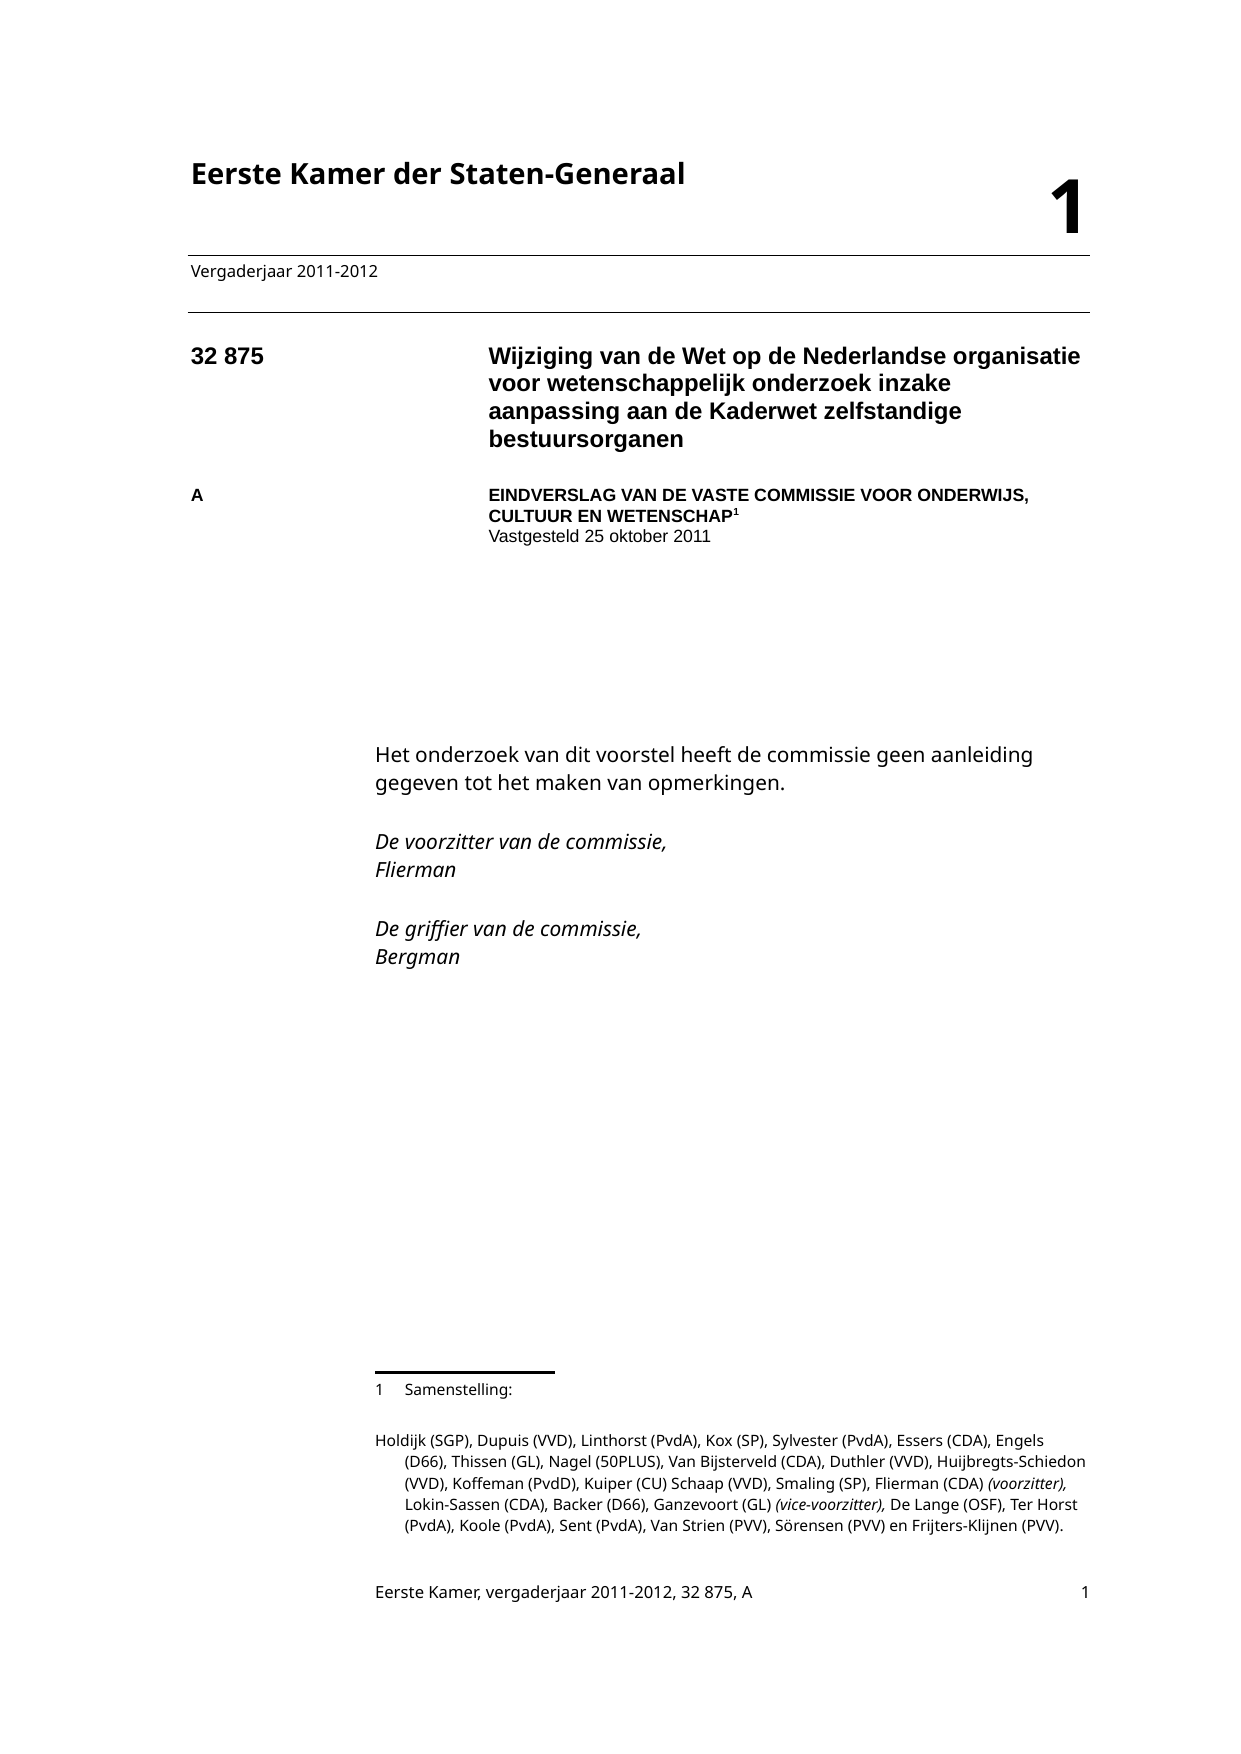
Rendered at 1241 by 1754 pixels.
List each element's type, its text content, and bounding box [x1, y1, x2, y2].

table_header Eerste Kamer der Staten-Generaal [188, 150, 909, 255]
text De griffier van de commissie, [375, 914, 1090, 942]
table_cell [485, 313, 1090, 339]
table_cell EINDVERSLAG VAN DE VASTE COMMISSIE VOOR ONDERWIJS, CULTUUR EN WETENSCHAP Vastgesteld 25 oktober 2011 [485, 482, 1090, 622]
table_cell Wijziging van de Wet op de Nederlandse organisatie voor wetenschappelijk onderzoek inzake aanpassing aan de Kaderwet zelfstandige bestuursorganen [485, 339, 1090, 482]
text Bergman [375, 942, 1090, 971]
table_cell [188, 313, 485, 339]
table_cell 32 875 [188, 339, 485, 482]
text Het onderzoek van dit voorstel heeft de commissie geen aanleiding gegeven tot het maken van opmerkingen. [375, 740, 1090, 797]
table_cell Vergaderjaar 2011-2012 [188, 256, 485, 312]
table_header 1 [910, 150, 1090, 255]
table_cell [485, 256, 1090, 312]
text De voorzitter van de commissie, [375, 827, 1090, 855]
text Flierman [375, 855, 1090, 884]
table_cell A [188, 482, 485, 622]
